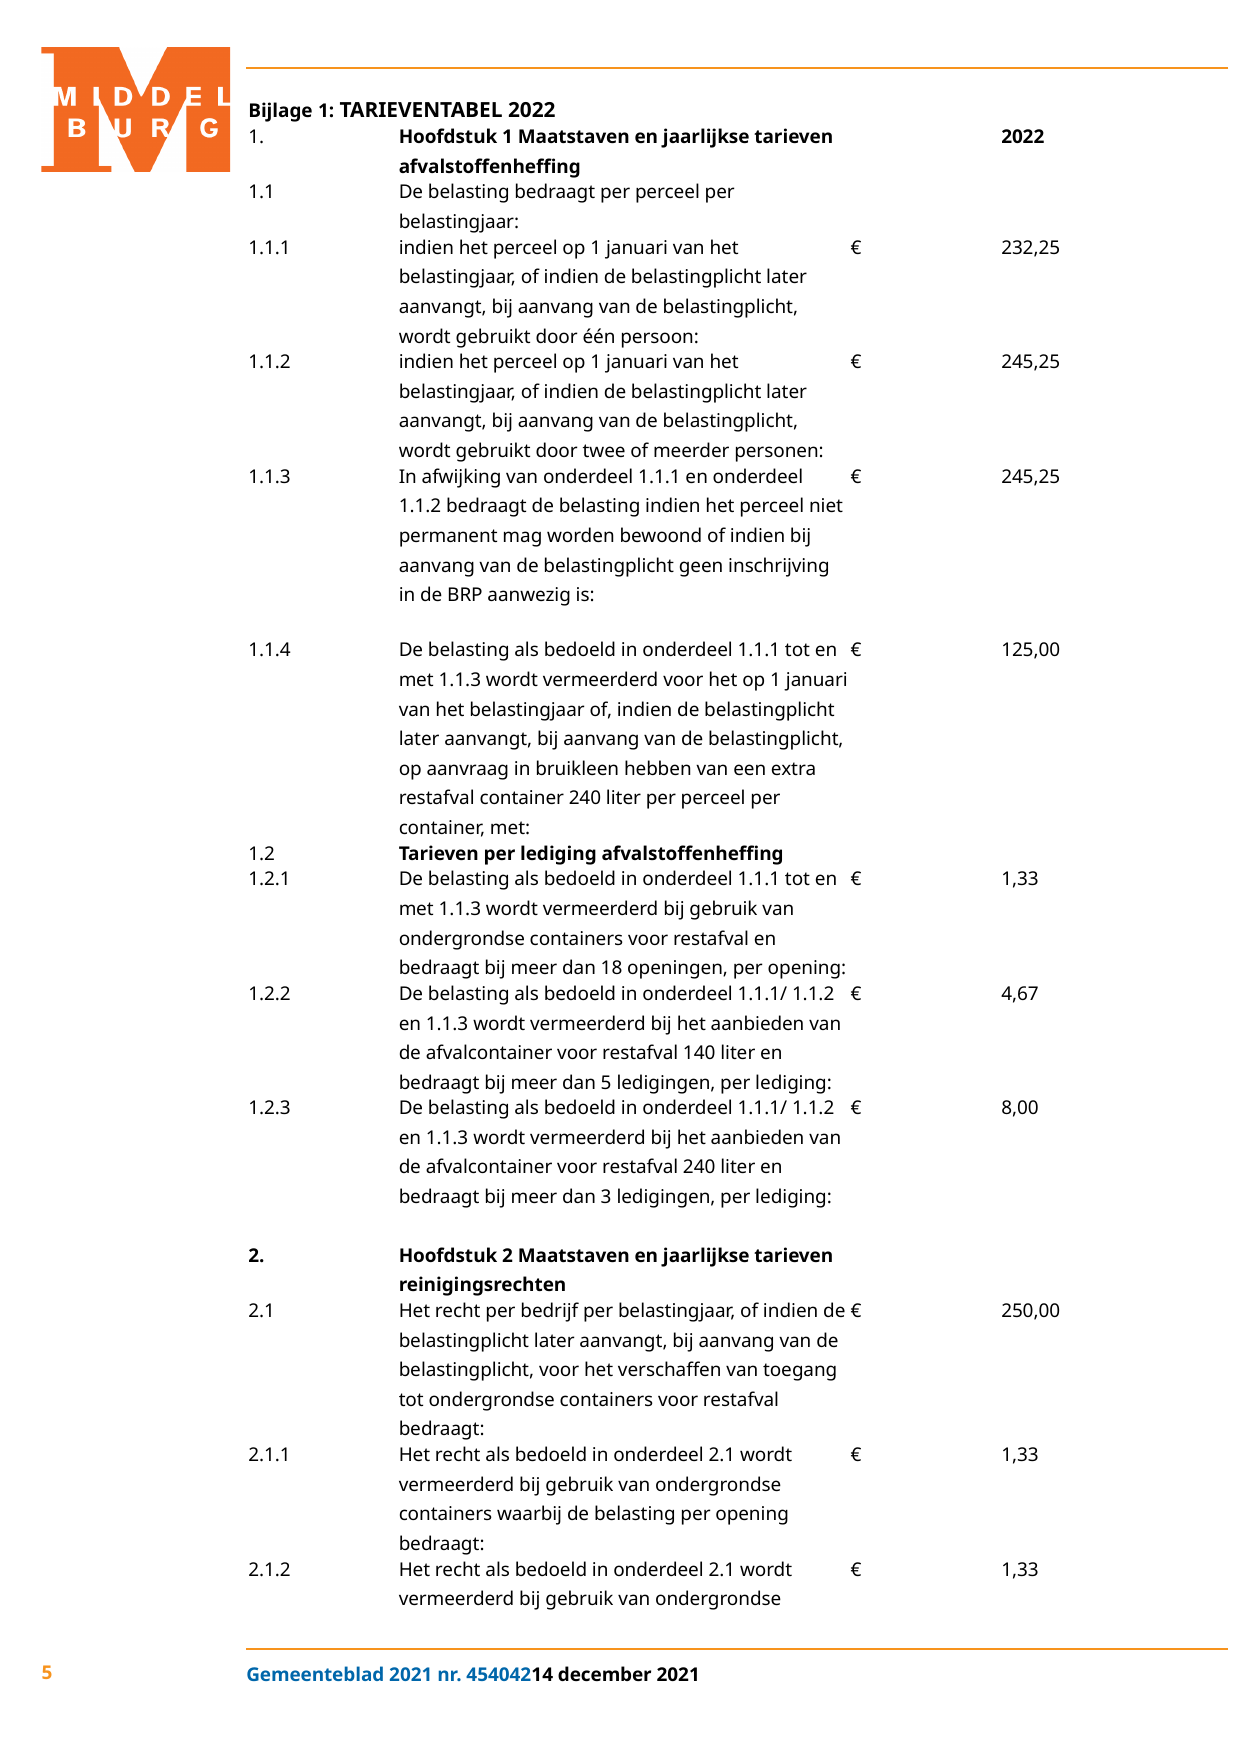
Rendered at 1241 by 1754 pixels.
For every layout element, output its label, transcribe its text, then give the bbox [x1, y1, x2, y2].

table_cell 1.2 [248, 840, 398, 866]
table_header [850, 124, 1001, 179]
table_cell 2.1.2 [248, 1556, 398, 1611]
table_cell 232,25 [1001, 234, 1152, 348]
picture [41, 47, 231, 172]
table_cell 1.1.3 [248, 463, 398, 637]
table_cell De belasting als bedoeld in onderdeel 1.1.1 tot en met 1.1.3 wordt vermeerderd voor het op 1 januari van het belastingjaar of, indien de belastingplicht later aanvangt, bij aanvang van de belastingplicht, op aanvraag in bruikleen hebben van een extra restafval container 240 liter per perceel per container, met: [399, 637, 850, 840]
text Bijlage 1: TARIEVENTABEL 2022 [248, 95, 1152, 123]
table_header [850, 1242, 1001, 1297]
table_cell 4,67 [1001, 980, 1152, 1094]
table_header Hoofdstuk 1 Maatstaven en jaarlijkse tarieven afvalstoffenheffing [399, 124, 850, 179]
table_cell De belasting als bedoeld in onderdeel 1.1.1/ 1.1.2 en 1.1.3 wordt vermeerderd bij het aanbieden van de afvalcontainer voor restafval 240 liter en bedraagt bij meer dan 3 ledigingen, per lediging: [399, 1095, 850, 1209]
table_cell 125,00 [1001, 637, 1152, 840]
table_cell Het recht als bedoeld in onderdeel 2.1 wordt vermeerderd bij gebruik van ondergrondse containers waarbij de belasting per opening bedraagt: [399, 1441, 850, 1556]
table_cell 1,33 [1001, 1556, 1152, 1611]
table_header 2022 [1001, 124, 1152, 179]
table_cell [1001, 840, 1152, 866]
table_cell 245,25 [1001, 349, 1152, 463]
table_cell 245,25 [1001, 463, 1152, 637]
table_header Hoofdstuk 2 Maatstaven en jaarlijkse tarieven reinigingsrechten [399, 1242, 850, 1297]
table_header 1. [248, 124, 398, 179]
table_cell € [850, 980, 1001, 1094]
table_cell indien het perceel op 1 januari van het belastingjaar, of indien de belastingplicht later aanvangt, bij aanvang van de belastingplicht, wordt gebruikt door één persoon: [399, 234, 850, 348]
table_cell indien het perceel op 1 januari van het belastingjaar, of indien de belastingplicht later aanvangt, bij aanvang van de belastingplicht, wordt gebruikt door twee of meerder personen: [399, 349, 850, 463]
table_cell 1.2.1 [248, 866, 398, 980]
table_cell 8,00 [1001, 1095, 1152, 1209]
table_cell € [850, 1556, 1001, 1611]
table_cell 1,33 [1001, 866, 1152, 980]
table_cell 1.2.3 [248, 1095, 398, 1209]
table_cell 250,00 [1001, 1297, 1152, 1441]
table_cell € [850, 234, 1001, 348]
table_cell 2.1.1 [248, 1441, 398, 1556]
table_cell In afwijking van onderdeel 1.1.1 en onderdeel 1.1.2 bedraagt de belasting indien het perceel niet permanent mag worden bewoond of indien bij aanvang van de belastingplicht geen inschrijving in de BRP aanwezig is: [399, 463, 850, 637]
table_cell € [850, 349, 1001, 463]
table_cell € [850, 1095, 1001, 1209]
table_cell € [850, 1297, 1001, 1441]
table_cell € [850, 1441, 1001, 1556]
table_cell Tarieven per lediging afvalstoffenheffing [399, 840, 850, 866]
table_cell 1,33 [1001, 1441, 1152, 1556]
table_header [1001, 1242, 1152, 1297]
table_header 2. [248, 1242, 398, 1297]
table_cell De belasting bedraagt per perceel per belastingjaar: [399, 179, 850, 234]
table_cell De belasting als bedoeld in onderdeel 1.1.1/ 1.1.2 en 1.1.3 wordt vermeerderd bij het aanbieden van de afvalcontainer voor restafval 140 liter en bedraagt bij meer dan 5 ledigingen, per lediging: [399, 980, 850, 1094]
table_cell € [850, 463, 1001, 637]
table_cell 1.1.1 [248, 234, 398, 348]
table_cell De belasting als bedoeld in onderdeel 1.1.1 tot en met 1.1.3 wordt vermeerderd bij gebruik van ondergrondse containers voor restafval en bedraagt bij meer dan 18 openingen, per opening: [399, 866, 850, 980]
table_cell Het recht als bedoeld in onderdeel 2.1 wordt vermeerderd bij gebruik van ondergrondse [399, 1556, 850, 1611]
table_cell [850, 179, 1001, 234]
table_cell [1001, 179, 1152, 234]
table_cell € [850, 866, 1001, 980]
table_cell 1.1.4 [248, 637, 398, 840]
table_cell 1.2.2 [248, 980, 398, 1094]
table_cell 1.1.2 [248, 349, 398, 463]
table_cell 1.1 [248, 179, 398, 234]
table_cell € [850, 637, 1001, 840]
table_cell Het recht per bedrijf per belastingjaar, of indien de belastingplicht later aanvangt, bij aanvang van de belastingplicht, voor het verschaffen van toegang tot ondergrondse containers voor restafval bedraagt: [399, 1297, 850, 1441]
table_cell [850, 840, 1001, 866]
table_cell 2.1 [248, 1297, 398, 1441]
